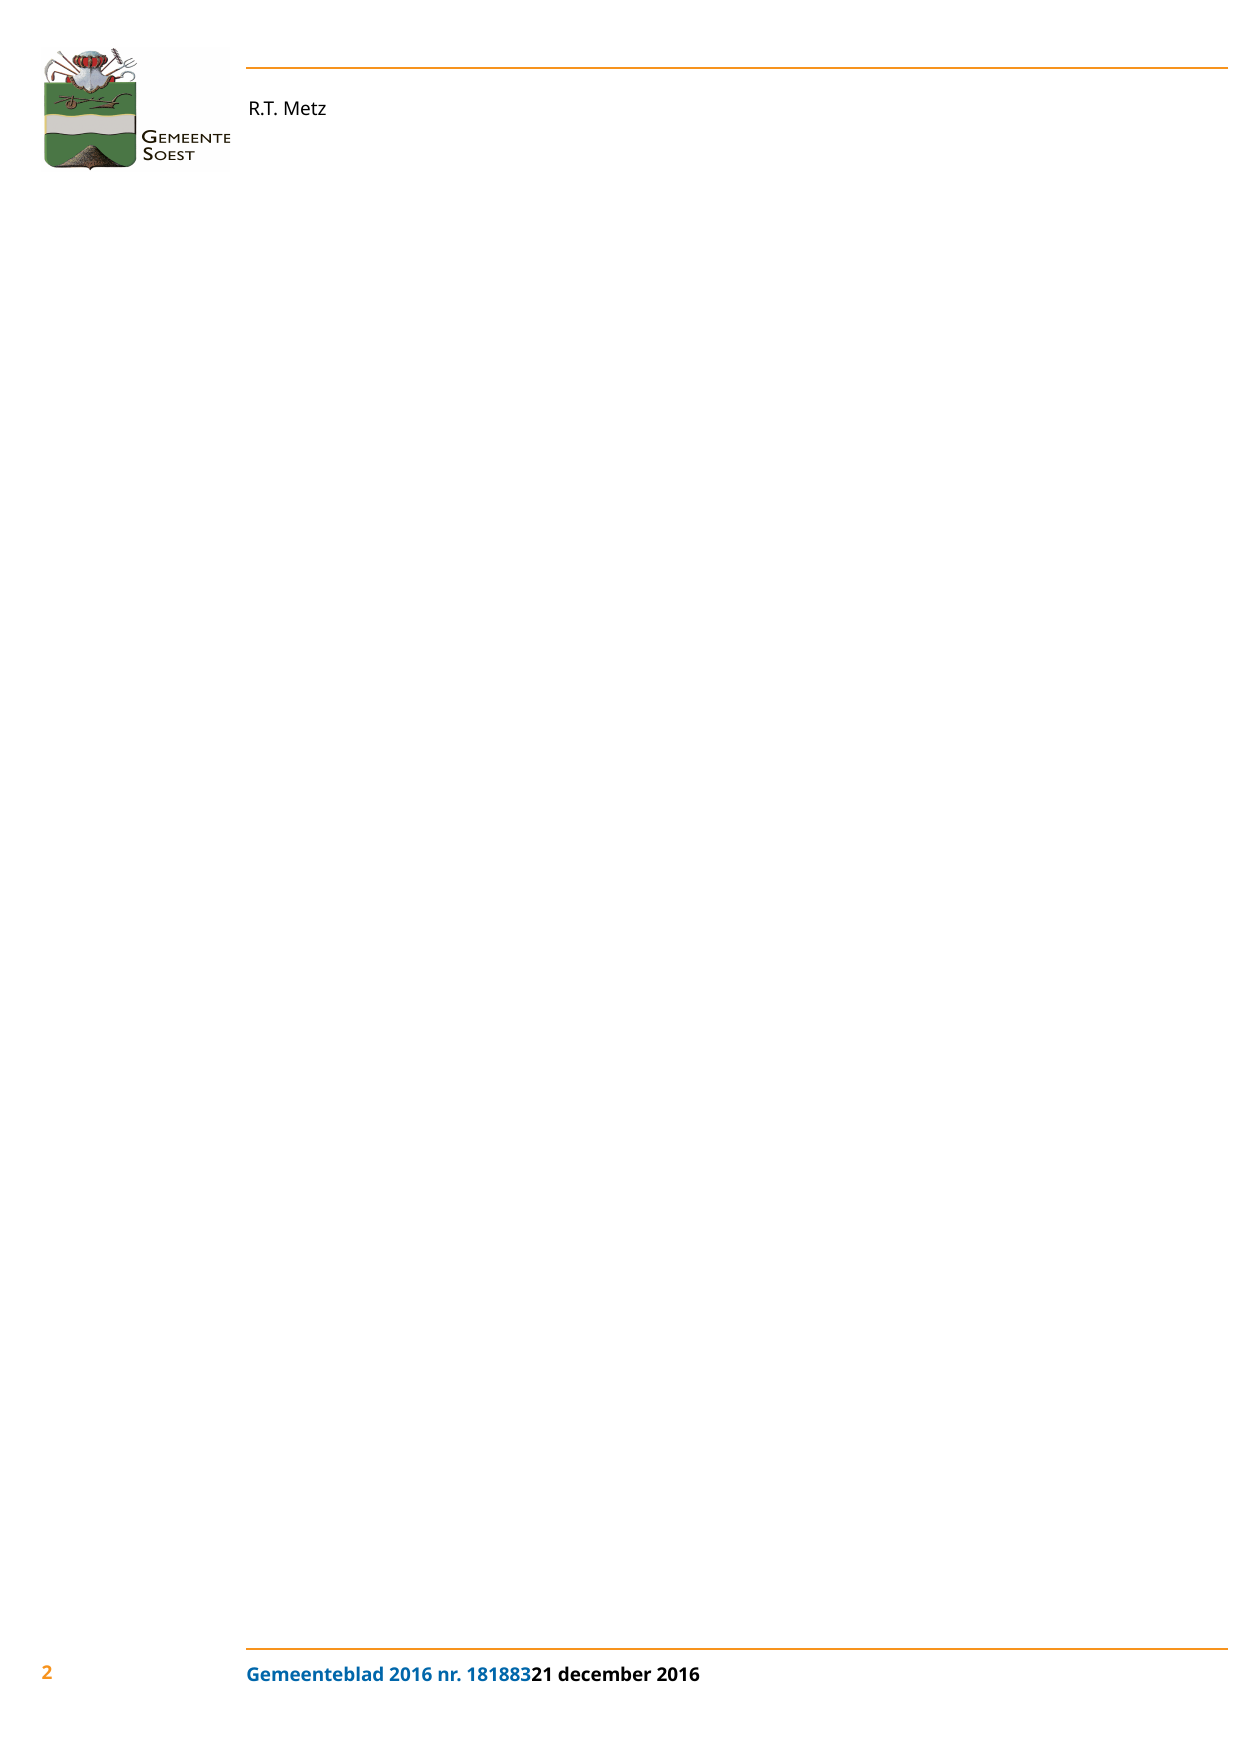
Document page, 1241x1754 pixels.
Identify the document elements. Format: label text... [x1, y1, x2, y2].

text R.T. Metz [248, 95, 1152, 121]
picture [41, 47, 231, 172]
